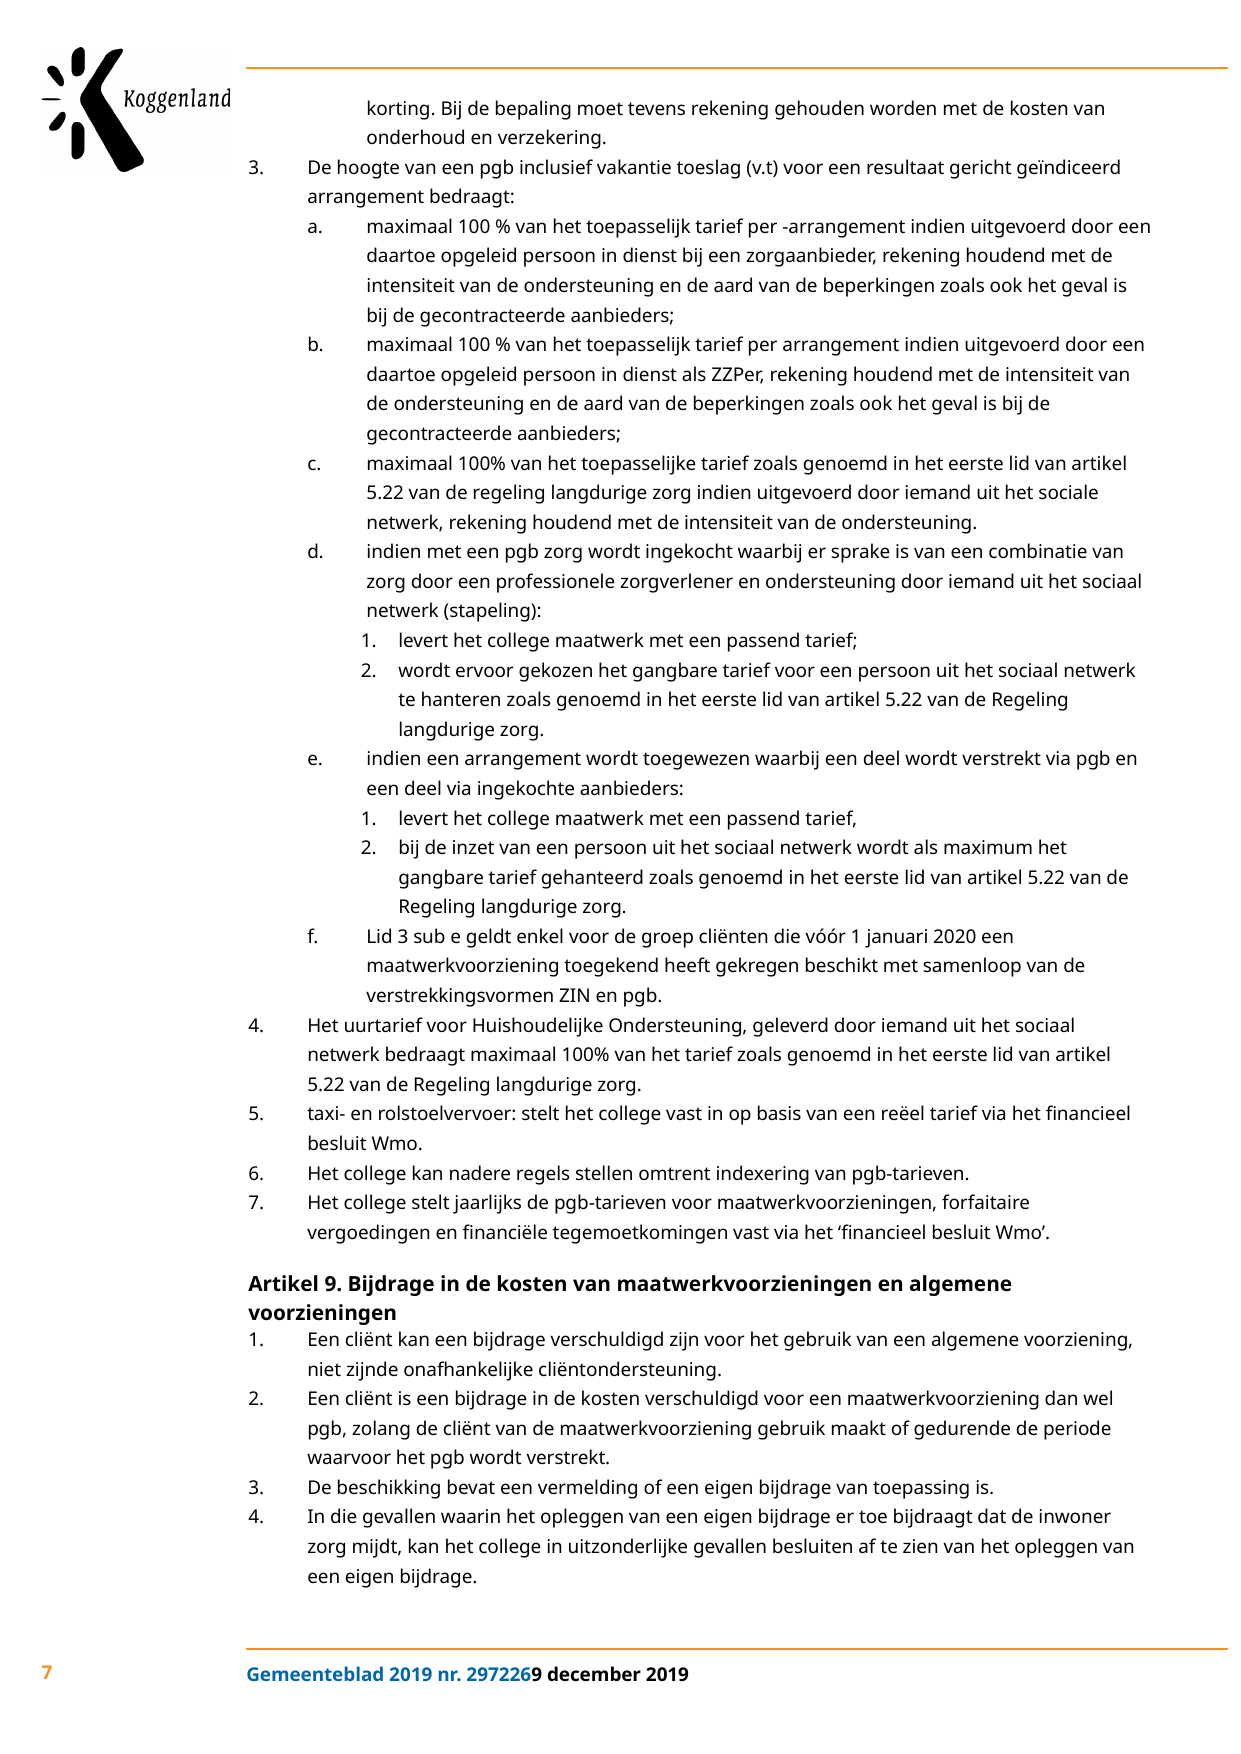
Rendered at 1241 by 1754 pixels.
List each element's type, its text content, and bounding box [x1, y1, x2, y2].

list maximaal 100% van het toepasselijke tarief zoals genoemd in het eerste lid van artikel 5.22 van de regeling langdurige zorg indien uitgevoerd door iemand uit het sociale netwerk, rekening houdend met de intensiteit van de ondersteuning. [307, 450, 1152, 535]
list wordt ervoor gekozen het gangbare tarief voor een persoon uit het sociaal netwerk te hanteren zoals genoemd in het eerste lid van artikel 5.22 van de Regeling langdurige zorg. [361, 657, 1152, 742]
list De beschikking bevat een vermelding of een eigen bijdrage van toepassing is. [248, 1474, 1152, 1500]
list In die gevallen waarin het opleggen van een eigen bijdrage er toe bijdraagt dat de inwoner zorg mijdt, kan het college in uitzonderlijke gevallen besluiten af te zien van het opleggen van een eigen bijdrage. [248, 1504, 1152, 1589]
list levert het college maatwerk met een passend tarief; [361, 627, 1152, 653]
list Een cliënt kan een bijdrage verschuldigd zijn voor het gebruik van een algemene voorziening, niet zijnde onafhankelijke cliëntondersteuning. [248, 1326, 1152, 1382]
text Artikel 9. Bijdrage in de kosten van maatwerkvoorzieningen en algemene voorzieningen [248, 1269, 1152, 1326]
list levert het college maatwerk met een passend tarief, [361, 805, 1152, 831]
list Lid 3 sub e geldt enkel voor de groep cliënten die vóór 1 januari 2020 een maatwerkvoorziening toegekend heeft gekregen beschikt met samenloop van de verstrekkingsvormen ZIN en pgb. [307, 923, 1152, 1008]
picture [41, 47, 231, 172]
list maximaal 100 % van het toepasselijk tarief per arrangement indien uitgevoerd door een daartoe opgeleid persoon in dienst als ZZPer, rekening houdend met de intensiteit van de ondersteuning en de aard van de beperkingen zoals ook het geval is bij de gecontracteerde aanbieders; [307, 331, 1152, 446]
list korting. Bij de bepaling moet tevens rekening gehouden worden met de kosten van onderhoud en verzekering. [307, 95, 1152, 150]
list Het uurtarief voor Huishoudelijke Ondersteuning, geleverd door iemand uit het sociaal netwerk bedraagt maximaal 100% van het tarief zoals genoemd in het eerste lid van artikel 5.22 van de Regeling langdurige zorg. [248, 1012, 1152, 1097]
list taxi- en rolstoelvervoer: stelt het college vast in op basis van een reëel tarief via het financieel besluit Wmo. [248, 1101, 1152, 1156]
list indien een arrangement wordt toegewezen waarbij een deel wordt verstrekt via pgb en een deel via ingekochte aanbieders: [307, 746, 1152, 801]
list Een cliënt is een bijdrage in de kosten verschuldigd voor een maatwerkvoorziening dan wel pgb, zolang de cliënt van de maatwerkvoorziening gebruik maakt of gedurende de periode waarvoor het pgb wordt verstrekt. [248, 1385, 1152, 1470]
list Het college kan nadere regels stellen omtrent indexering van pgb-tarieven. [248, 1160, 1152, 1186]
list Het college stelt jaarlijks de pgb-tarieven voor maatwerkvoorzieningen, forfaitaire vergoedingen en financiële tegemoetkomingen vast via het ‘financieel besluit Wmo’. [248, 1189, 1152, 1245]
list bij de inzet van een persoon uit het sociaal netwerk wordt als maximum het gangbare tarief gehanteerd zoals genoemd in het eerste lid van artikel 5.22 van de Regeling langdurige zorg. [361, 834, 1152, 919]
list maximaal 100 % van het toepasselijk tarief per -arrangement indien uitgevoerd door een daartoe opgeleid persoon in dienst bij een zorgaanbieder, rekening houdend met de intensiteit van de ondersteuning en de aard van de beperkingen zoals ook het geval is bij de gecontracteerde aanbieders; [307, 213, 1152, 328]
list De hoogte van een pgb inclusief vakantie toeslag (v.t) voor een resultaat gericht geïndiceerd arrangement bedraagt: [248, 154, 1152, 209]
list indien met een pgb zorg wordt ingekocht waarbij er sprake is van een combinatie van zorg door een professionele zorgverlener en ondersteuning door iemand uit het sociaal netwerk (stapeling): [307, 538, 1152, 623]
